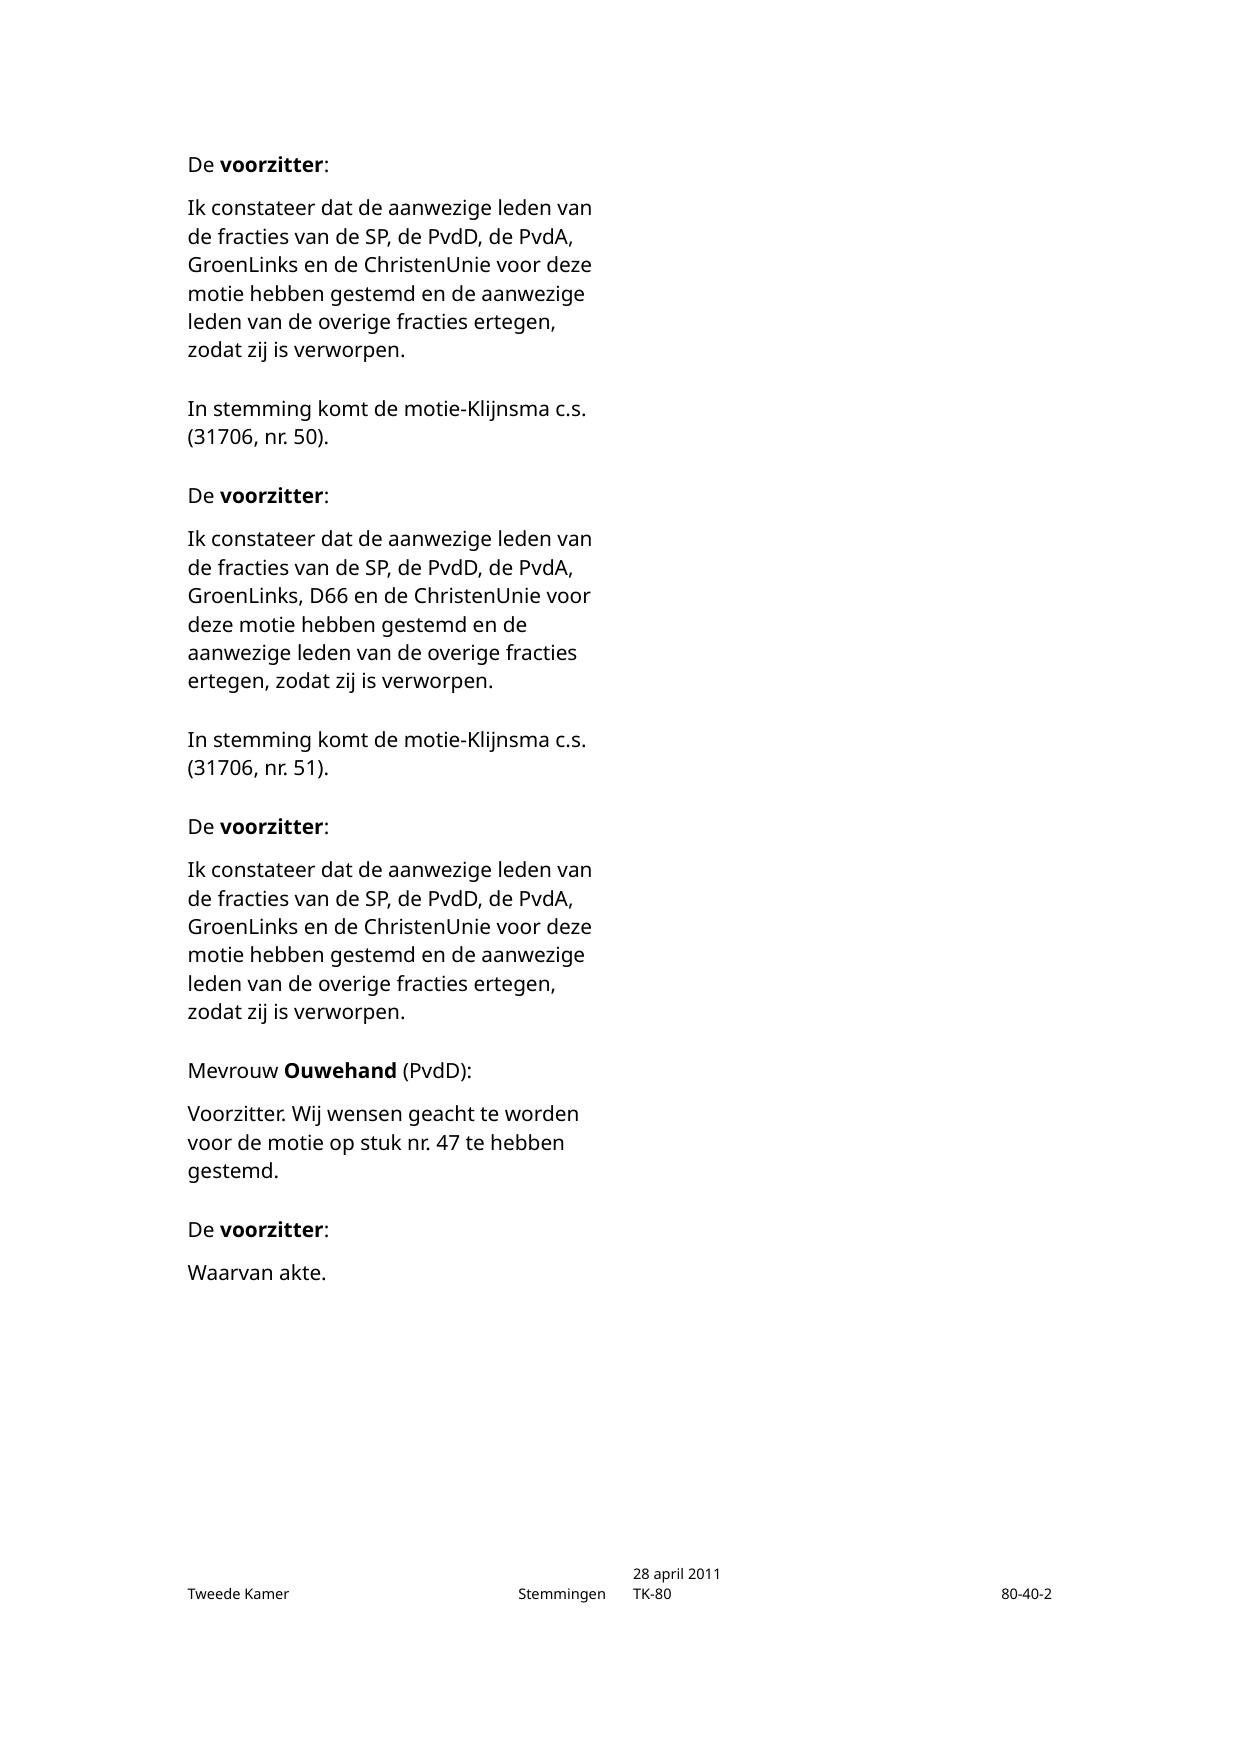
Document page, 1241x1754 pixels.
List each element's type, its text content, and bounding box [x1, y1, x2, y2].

text In stemming komt de motie-Klijnsma c.s. (31706, nr. 50). [187, 394, 605, 451]
text Mevrouw Ouwehand (PvdD): [187, 1056, 605, 1084]
text Ik constateer dat de aanwezige leden van de fracties van de SP, de PvdD, de PvdA, GroenLinks en de ChristenUnie voor deze motie hebben gestemd en de aanwezige leden van de overige fracties ertegen, zodat zij is verworpen. [187, 193, 605, 364]
text De voorzitter: [187, 1215, 605, 1243]
text Voorzitter. Wij wensen geacht te worden voor de motie op stuk nr. 47 te hebben gestemd. [187, 1099, 605, 1185]
text Waarvan akte. [187, 1258, 605, 1287]
text In stemming komt de motie-Klijnsma c.s. (31706, nr. 51). [187, 725, 605, 782]
text De voorzitter: [187, 150, 605, 178]
text De voorzitter: [187, 481, 605, 509]
text Ik constateer dat de aanwezige leden van de fracties van de SP, de PvdD, de PvdA, GroenLinks en de ChristenUnie voor deze motie hebben gestemd en de aanwezige leden van de overige fracties ertegen, zodat zij is verworpen. [187, 855, 605, 1026]
text Ik constateer dat de aanwezige leden van de fracties van de SP, de PvdD, de PvdA, GroenLinks, D66 en de ChristenUnie voor deze motie hebben gestemd en de aanwezige leden van de overige fracties ertegen, zodat zij is verworpen. [187, 524, 605, 695]
text De voorzitter: [187, 812, 605, 840]
